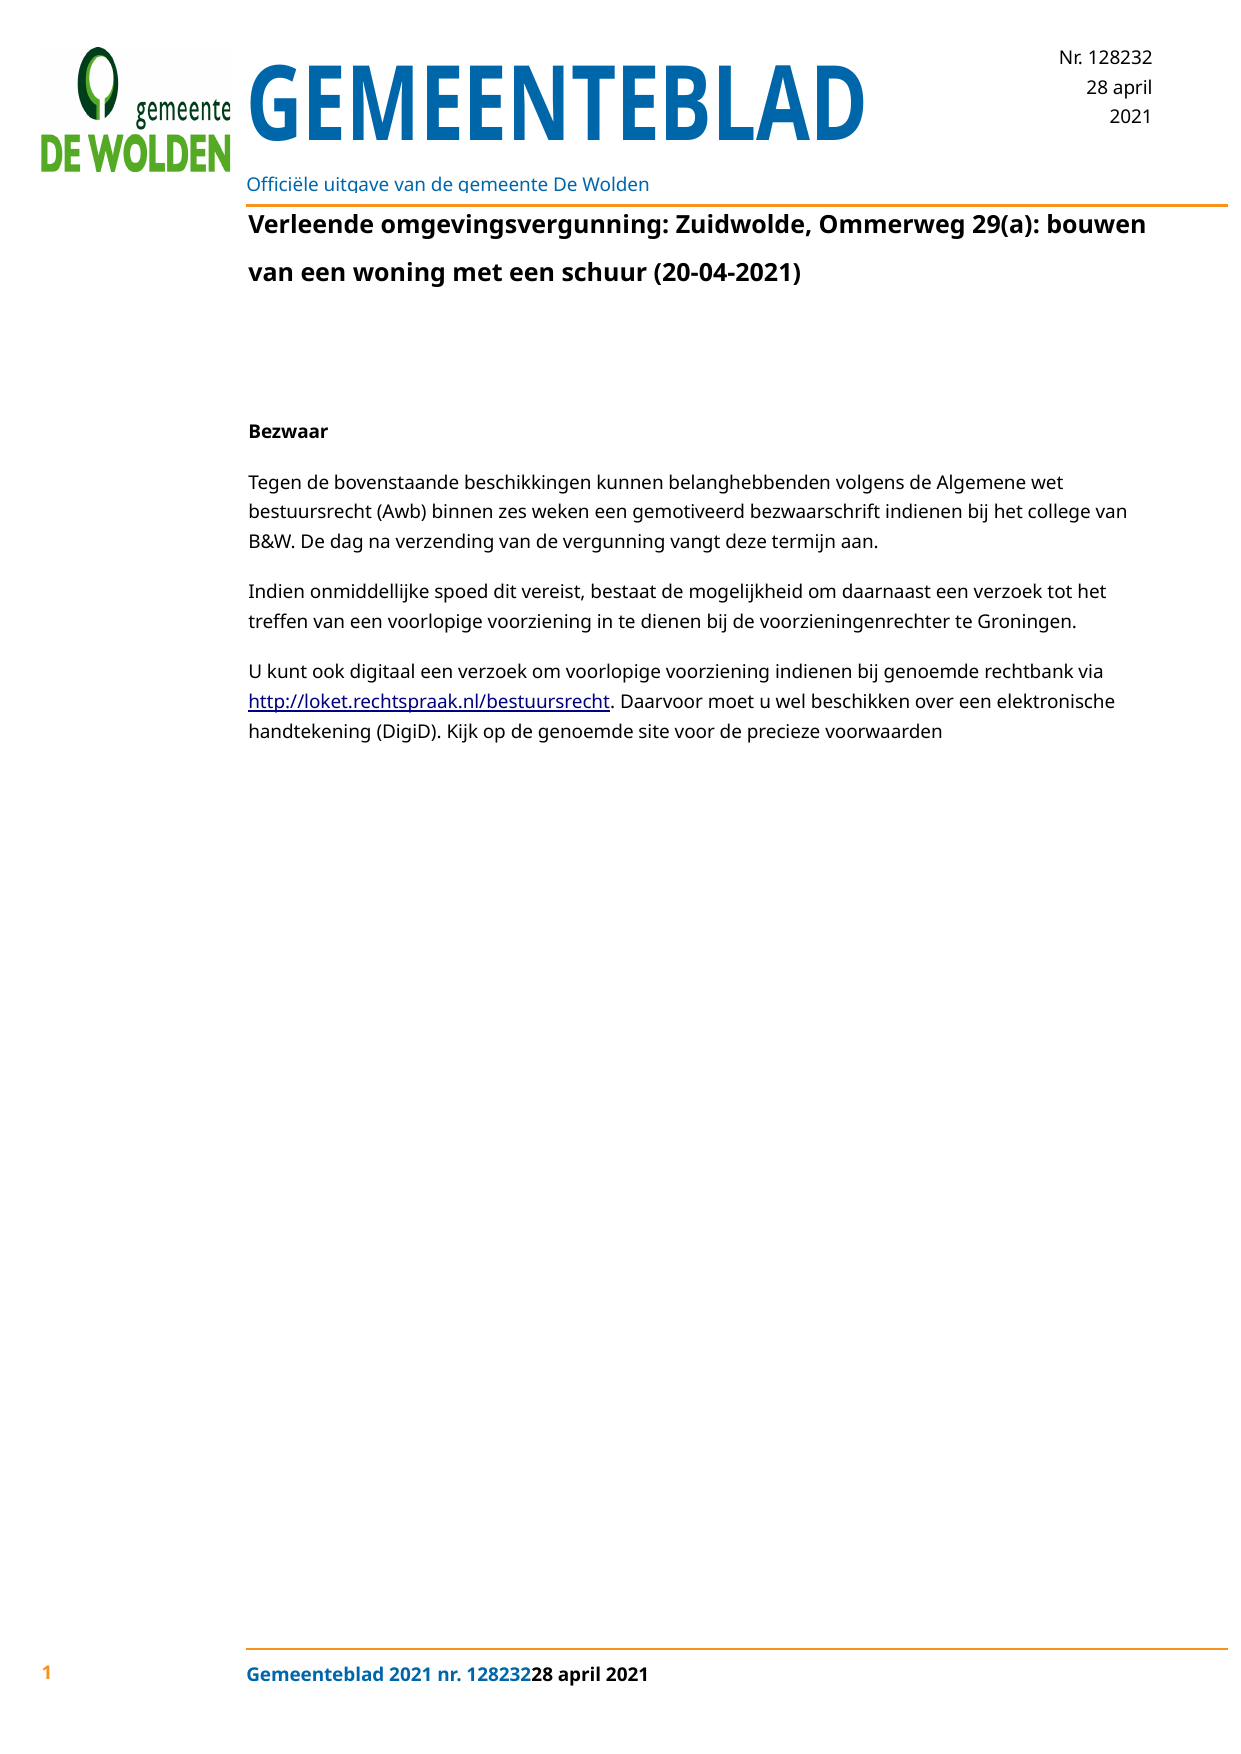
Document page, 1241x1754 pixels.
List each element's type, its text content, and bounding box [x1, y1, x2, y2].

picture [41, 47, 231, 172]
text Verleende omgevingsvergunning: Zuidwolde, Ommerweg 29(a): bouwen van een woning met een schuur (20-04-2021) [248, 207, 1152, 288]
text U kunt ook digitaal een verzoek om voorlopige voorziening indienen bij genoemde rechtbank via http://loket.rechtspraak.nl/bestuursrecht. Daarvoor moet u wel beschikken over een elektronische handtekening (DigiD). Kijk op de genoemde site voor de precieze voorwaarden [248, 659, 1152, 744]
text Indien onmiddellijke spoed dit vereist, bestaat de mogelijkheid om daarnaast een verzoek tot het treffen van een voorlopige voorziening in te dienen bij de voorzieningenrechter te Groningen. [248, 579, 1152, 634]
text Bezwaar [248, 419, 1152, 444]
text Tegen de bovenstaande beschikkingen kunnen belanghebbenden volgens de Algemene wet bestuursrecht (Awb) binnen zes weken een gemotiveerd bezwaarschrift indienen bij het college van B&W. De dag na verzending van de vergunning vangt deze termijn aan. [248, 469, 1152, 554]
